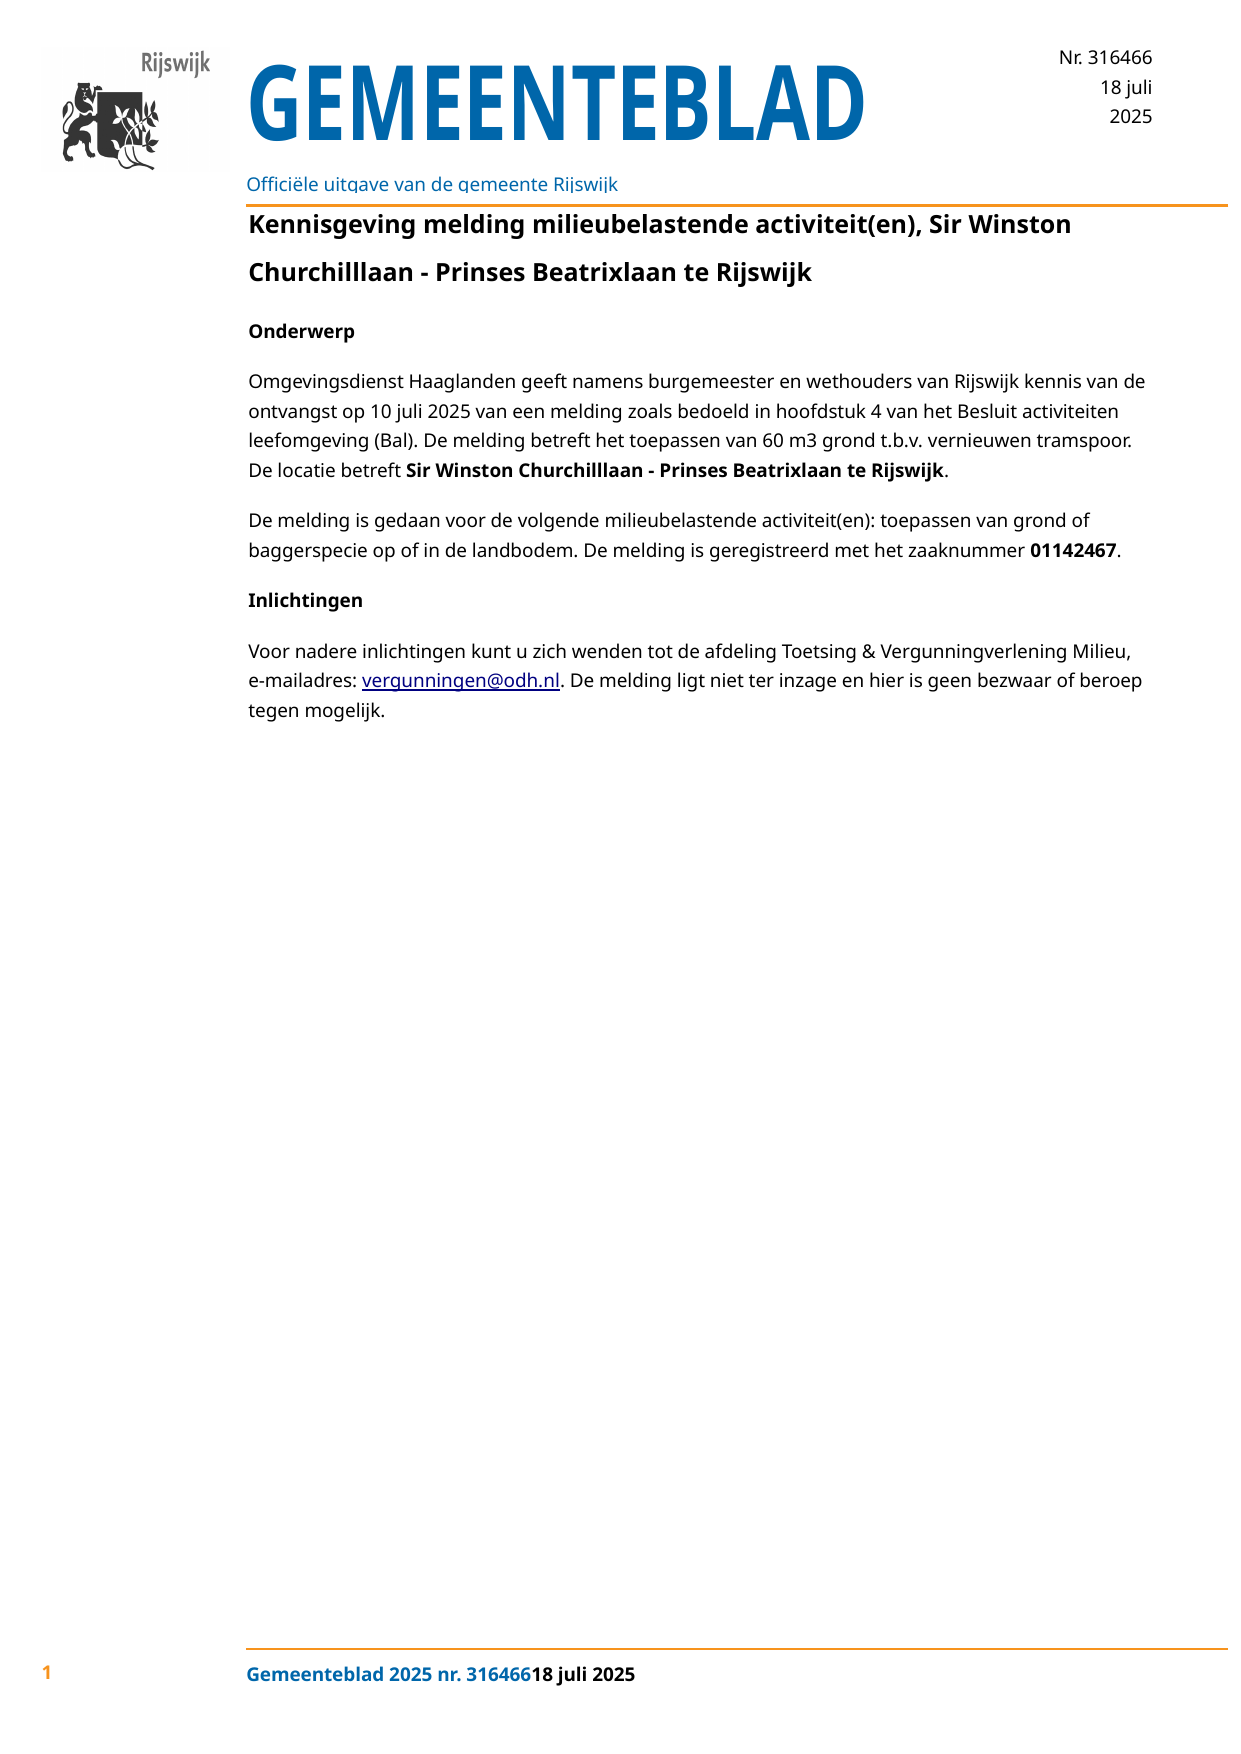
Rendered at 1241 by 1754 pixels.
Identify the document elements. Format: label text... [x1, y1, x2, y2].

picture [41, 47, 231, 172]
text Kennisgeving melding milieubelastende activiteit(en), Sir Winston Churchilllaan - Prinses Beatrixlaan te Rijswijk [248, 207, 1152, 288]
text Omgevingsdienst Haaglanden geeft namens burgemeester en wethouders van Rijswijk kennis van de ontvangst op 10 juli 2025 van een melding zoals bedoeld in hoofdstuk 4 van het Besluit activiteiten leefomgeving (Bal). De melding betreft het toepassen van 60 m3 grond t.b.v. vernieuwen tramspoor. De locatie betreft Sir Winston Churchilllaan - Prinses Beatrixlaan te Rijswijk. [248, 368, 1152, 483]
text Onderwerp [248, 318, 1152, 344]
text De melding is gedaan voor de volgende milieubelastende activiteit(en): toepassen van grond of baggerspecie op of in de landbodem. De melding is geregistreerd met het zaaknummer 01142467. [248, 507, 1152, 563]
text Inlichtingen [248, 587, 1152, 613]
text Voor nadere inlichtingen kunt u zich wenden tot de afdeling Toetsing & Vergunningverlening Milieu, e-mailadres: vergunningen@odh.nl. De melding ligt niet ter inzage en hier is geen bezwaar of beroep tegen mogelijk. [248, 638, 1152, 723]
